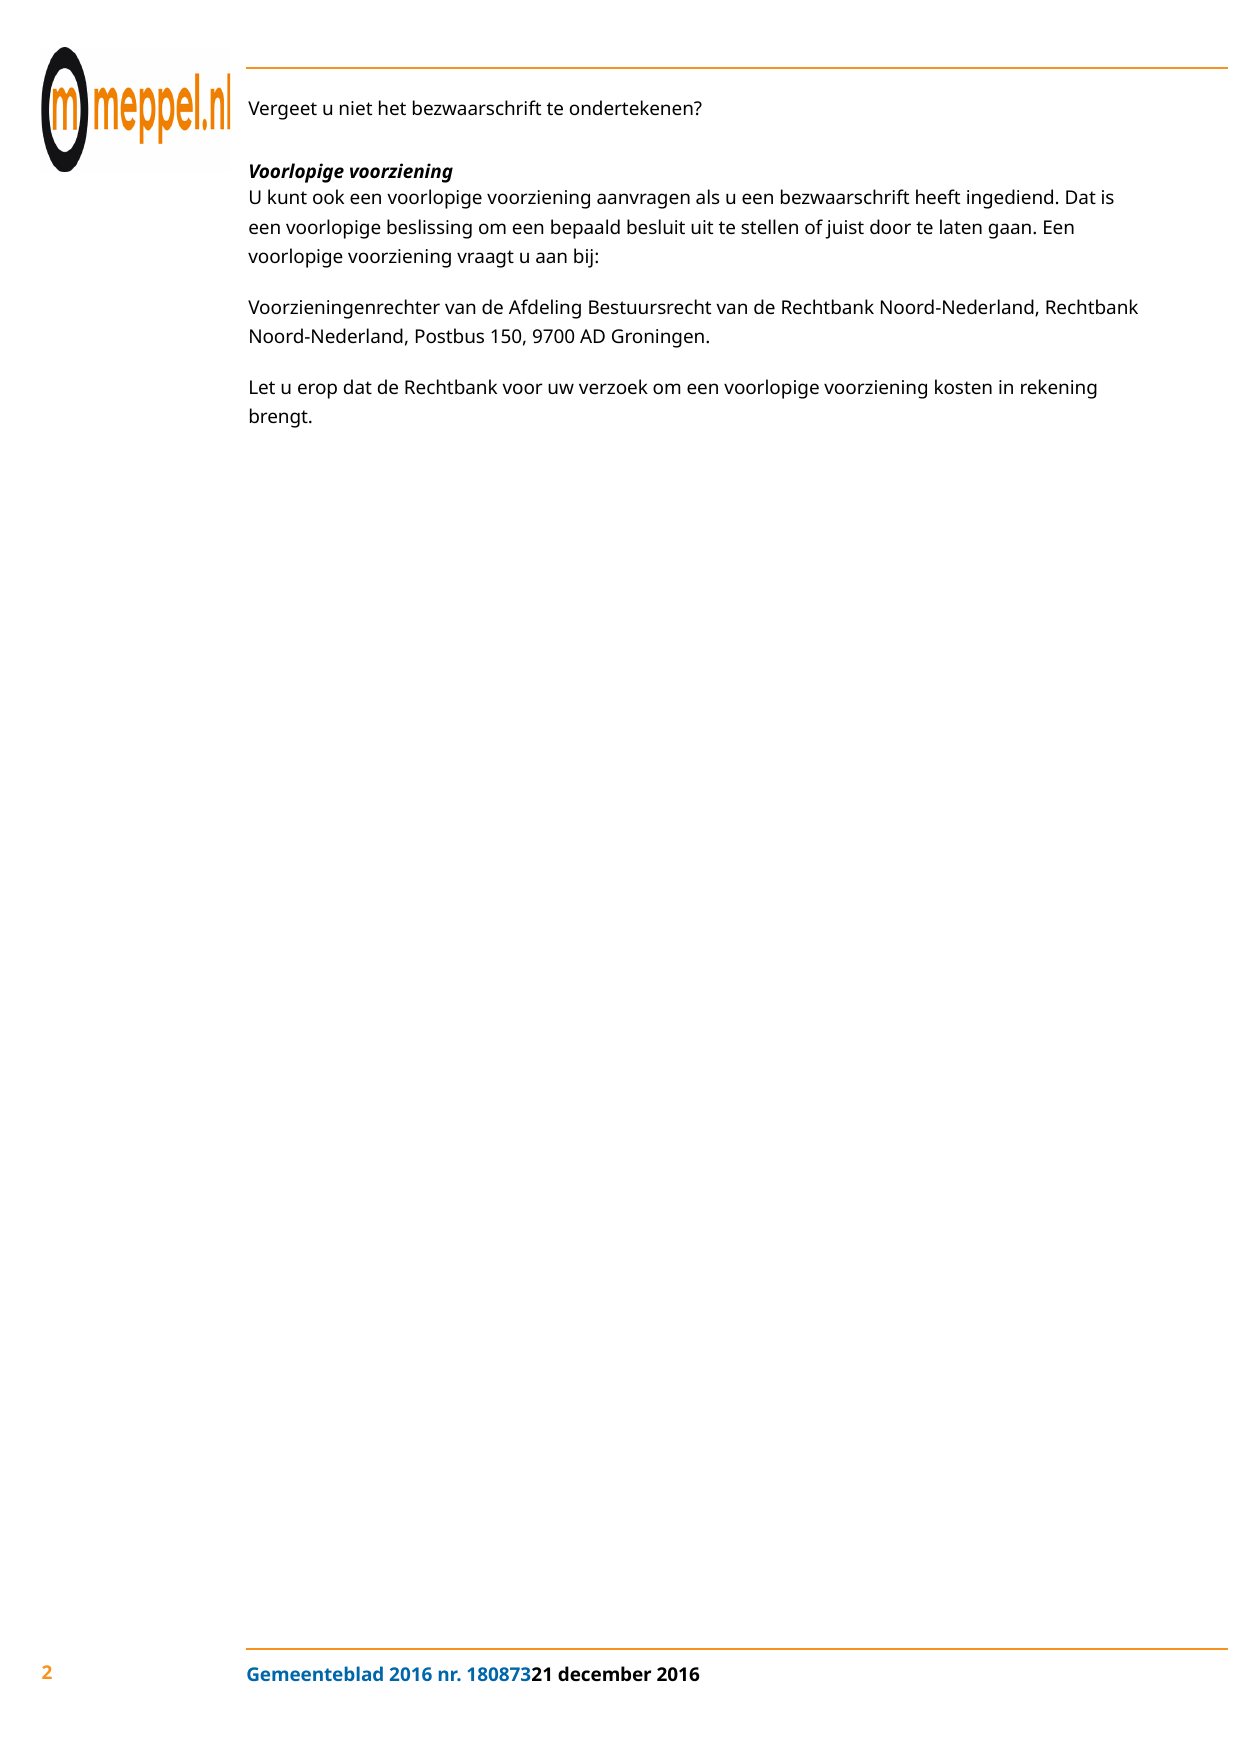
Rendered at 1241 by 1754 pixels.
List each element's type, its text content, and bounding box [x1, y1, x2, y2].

text Vergeet u niet het bezwaarschrift te ondertekenen? [248, 95, 1152, 121]
text Let u erop dat de Rechtbank voor uw verzoek om een voorlopige voorziening kosten in rekening brengt. [248, 374, 1152, 429]
picture [41, 47, 231, 172]
text Voorlopige voorziening [248, 159, 1152, 184]
text U kunt ook een voorlopige voorziening aanvragen als u een bezwaarschrift heeft ingediend. Dat is een voorlopige beslissing om een bepaald besluit uit te stellen of juist door te laten gaan. Een voorlopige voorziening vraagt u aan bij: [248, 184, 1152, 269]
text Voorzieningenrechter van de Afdeling Bestuursrecht van de Rechtbank Noord-Nederland, Rechtbank Noord-Nederland, Postbus 150, 9700 AD Groningen. [248, 294, 1152, 349]
